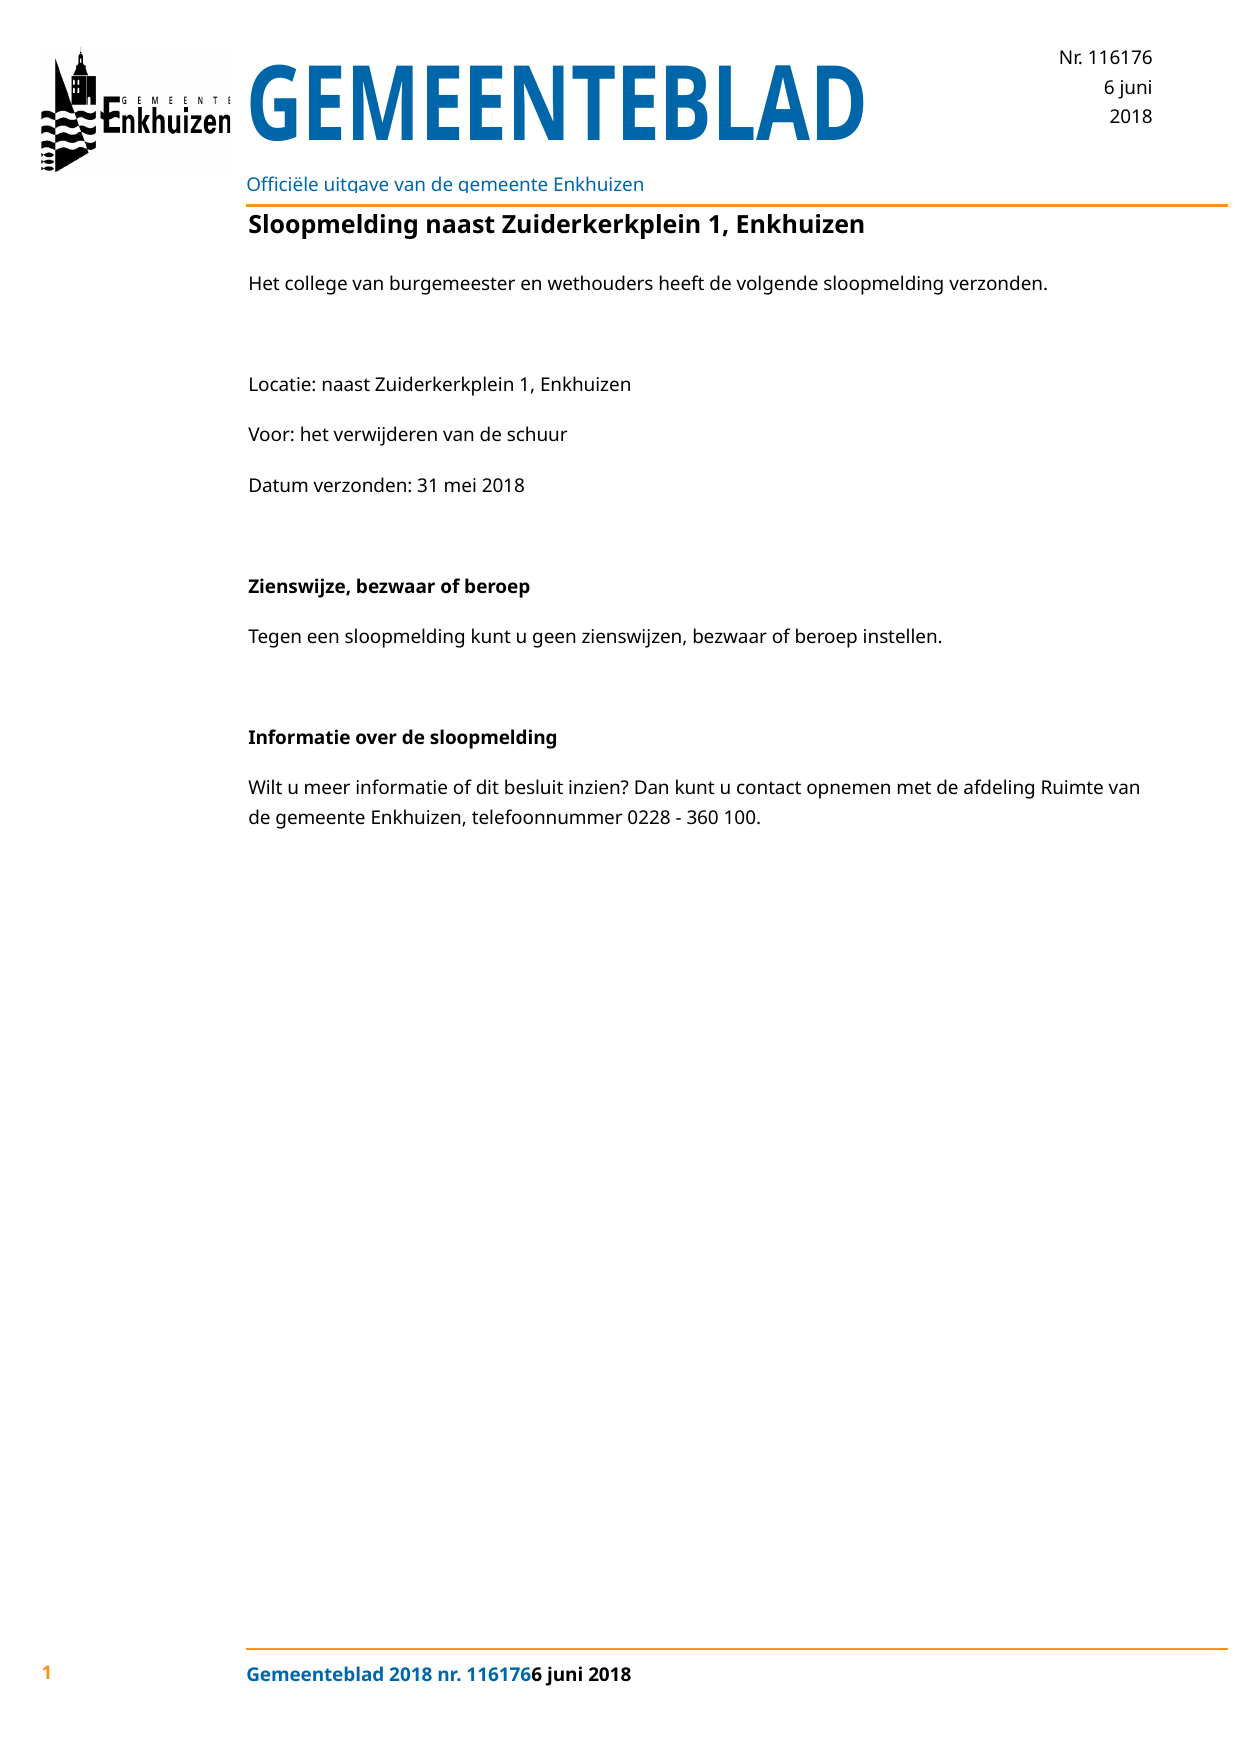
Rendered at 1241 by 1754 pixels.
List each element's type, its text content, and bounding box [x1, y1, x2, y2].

text Wilt u meer informatie of dit besluit inzien? Dan kunt u contact opnemen met de afdeling Ruimte van de gemeente Enkhuizen, telefoonnummer 0228 - 360 100. [248, 774, 1152, 830]
text Sloopmelding naast Zuiderkerkplein 1, Enkhuizen [248, 207, 1152, 241]
text Zienswijze, bezwaar of beroep [248, 573, 1152, 598]
text Het college van burgemeester en wethouders heeft de volgende sloopmelding verzonden. [248, 270, 1152, 296]
text Tegen een sloopmelding kunt u geen zienswijzen, bezwaar of beroep instellen. [248, 623, 1152, 649]
text Informatie over de sloopmelding [248, 724, 1152, 750]
picture [41, 47, 231, 172]
text Datum verzonden: 31 mei 2018 [248, 472, 1152, 498]
text Voor: het verwijderen van de schuur [248, 422, 1152, 447]
text Locatie: naast Zuiderkerkplein 1, Enkhuizen [248, 371, 1152, 397]
